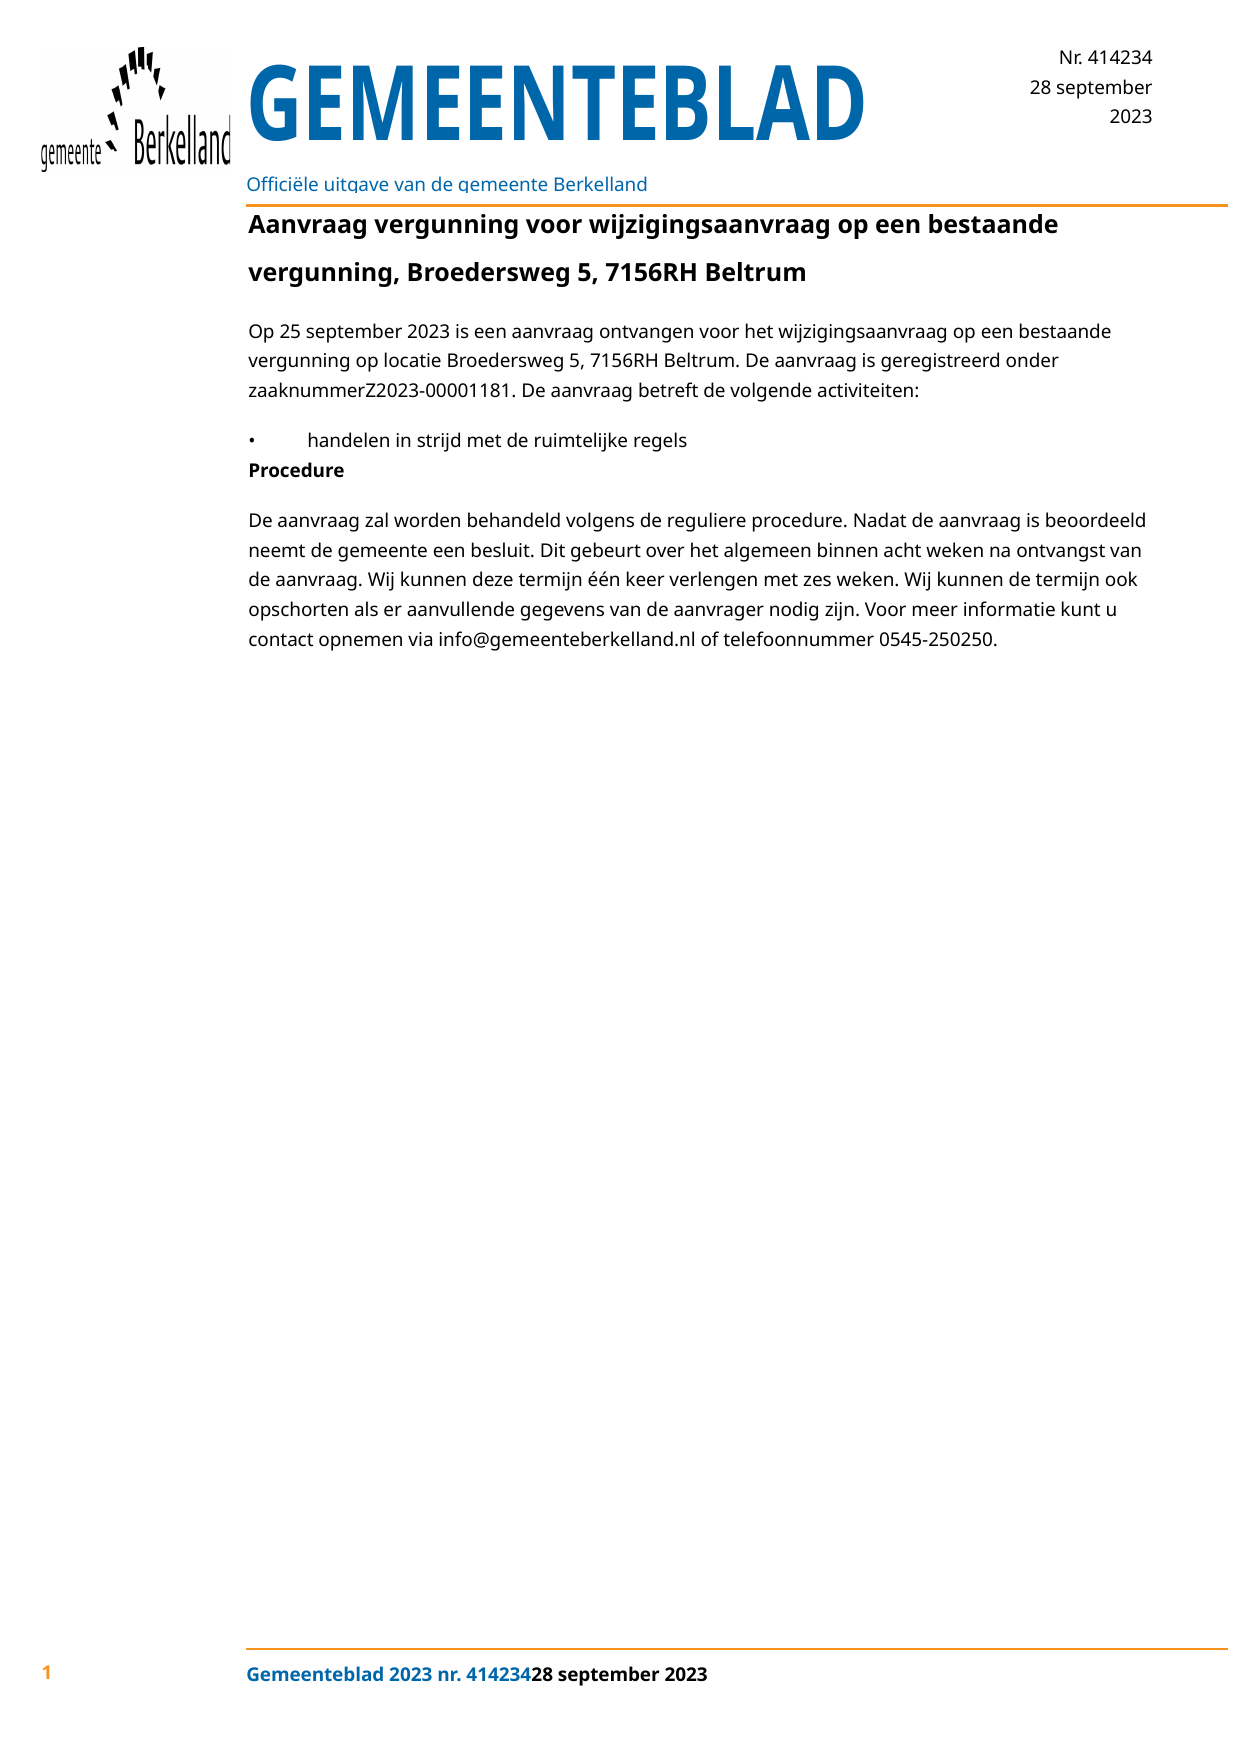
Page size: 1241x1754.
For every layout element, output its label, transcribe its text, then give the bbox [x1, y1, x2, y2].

text Aanvraag vergunning voor wijzigingsaanvraag op een bestaande vergunning, Broedersweg 5, 7156RH Beltrum [248, 207, 1152, 288]
list handelen in strijd met de ruimtelijke regels [248, 427, 1152, 453]
text Op 25 september 2023 is een aanvraag ontvangen voor het wijzigingsaanvraag op een bestaande vergunning op locatie Broedersweg 5, 7156RH Beltrum. De aanvraag is geregistreerd onder zaaknummerZ2023-00001181. De aanvraag betreft de volgende activiteiten: [248, 318, 1152, 403]
text De aanvraag zal worden behandeld volgens de reguliere procedure. Nadat de aanvraag is beoordeeld neemt de gemeente een besluit. Dit gebeurt over het algemeen binnen acht weken na ontvangst van de aanvraag. Wij kunnen deze termijn één keer verlengen met zes weken. Wij kunnen de termijn ook opschorten als er aanvullende gegevens van de aanvrager nodig zijn. Voor meer informatie kunt u contact opnemen via info@gemeenteberkelland.nl of telefoonnummer 0545-250250. [248, 507, 1152, 652]
picture [41, 47, 231, 172]
text Procedure [248, 457, 1152, 483]
